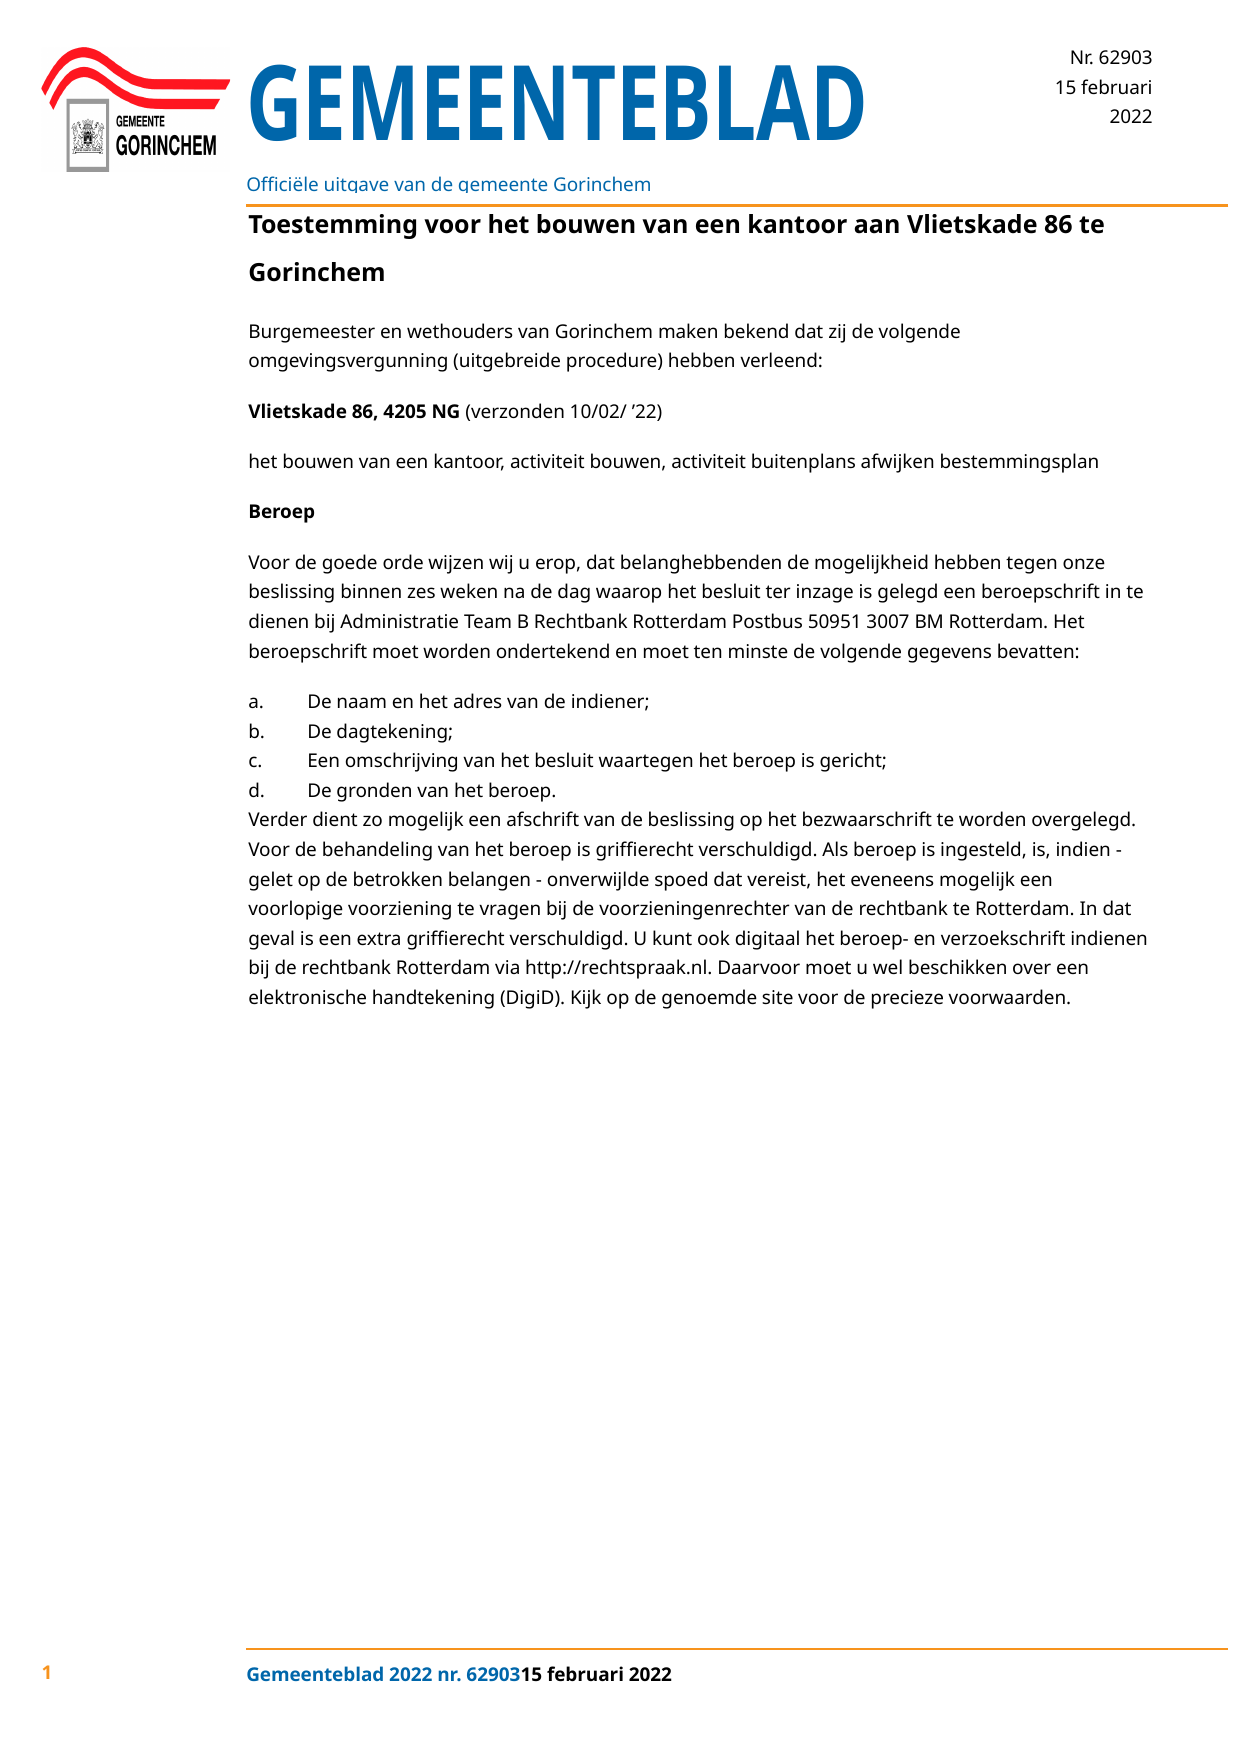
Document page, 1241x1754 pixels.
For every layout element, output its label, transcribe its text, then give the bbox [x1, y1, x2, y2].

text het bouwen van een kantoor, activiteit bouwen, activiteit buitenplans afwijken bestemmingsplan [248, 448, 1152, 474]
list De dagtekening; [248, 718, 1152, 744]
list Een omschrijving van het besluit waartegen het beroep is gericht; [248, 747, 1152, 773]
list De naam en het adres van de indiener; [248, 688, 1152, 714]
text Beroep [248, 499, 1152, 524]
text Vlietskade 86, 4205 NG (verzonden 10/02/ ’22) [248, 398, 1152, 424]
text Burgemeester en wethouders van Gorinchem maken bekend dat zij de volgende omgevingsvergunning (uitgebreide procedure) hebben verleend: [248, 318, 1152, 373]
list De gronden van het beroep. [248, 777, 1152, 803]
picture [41, 47, 231, 172]
text Voor de goede orde wijzen wij u erop, dat belanghebbenden de mogelijkheid hebben tegen onze beslissing binnen zes weken na de dag waarop het besluit ter inzage is gelegd een beroepschrift in te dienen bij Administratie Team B Rechtbank Rotterdam Postbus 50951 3007 BM Rotterdam. Het beroepschrift moet worden ondertekend en moet ten minste de volgende gegevens bevatten: [248, 549, 1152, 664]
text Verder dient zo mogelijk een afschrift van de beslissing op het bezwaarschrift te worden overgelegd. Voor de behandeling van het beroep is griffierecht verschuldigd. Als beroep is ingesteld, is, indien - gelet op de betrokken belangen - onverwijlde spoed dat vereist, het eveneens mogelijk een voorlopige voorziening te vragen bij de voorzieningenrechter van de rechtbank te Rotterdam. In dat geval is een extra griffierecht verschuldigd. U kunt ook digitaal het beroep- en verzoekschrift indienen bij de rechtbank Rotterdam via http://rechtspraak.nl. Daarvoor moet u wel beschikken over een elektronische handtekening (DigiD). Kijk op de genoemde site voor de precieze voorwaarden. [248, 807, 1152, 1010]
text Toestemming voor het bouwen van een kantoor aan Vlietskade 86 te Gorinchem [248, 207, 1152, 288]
